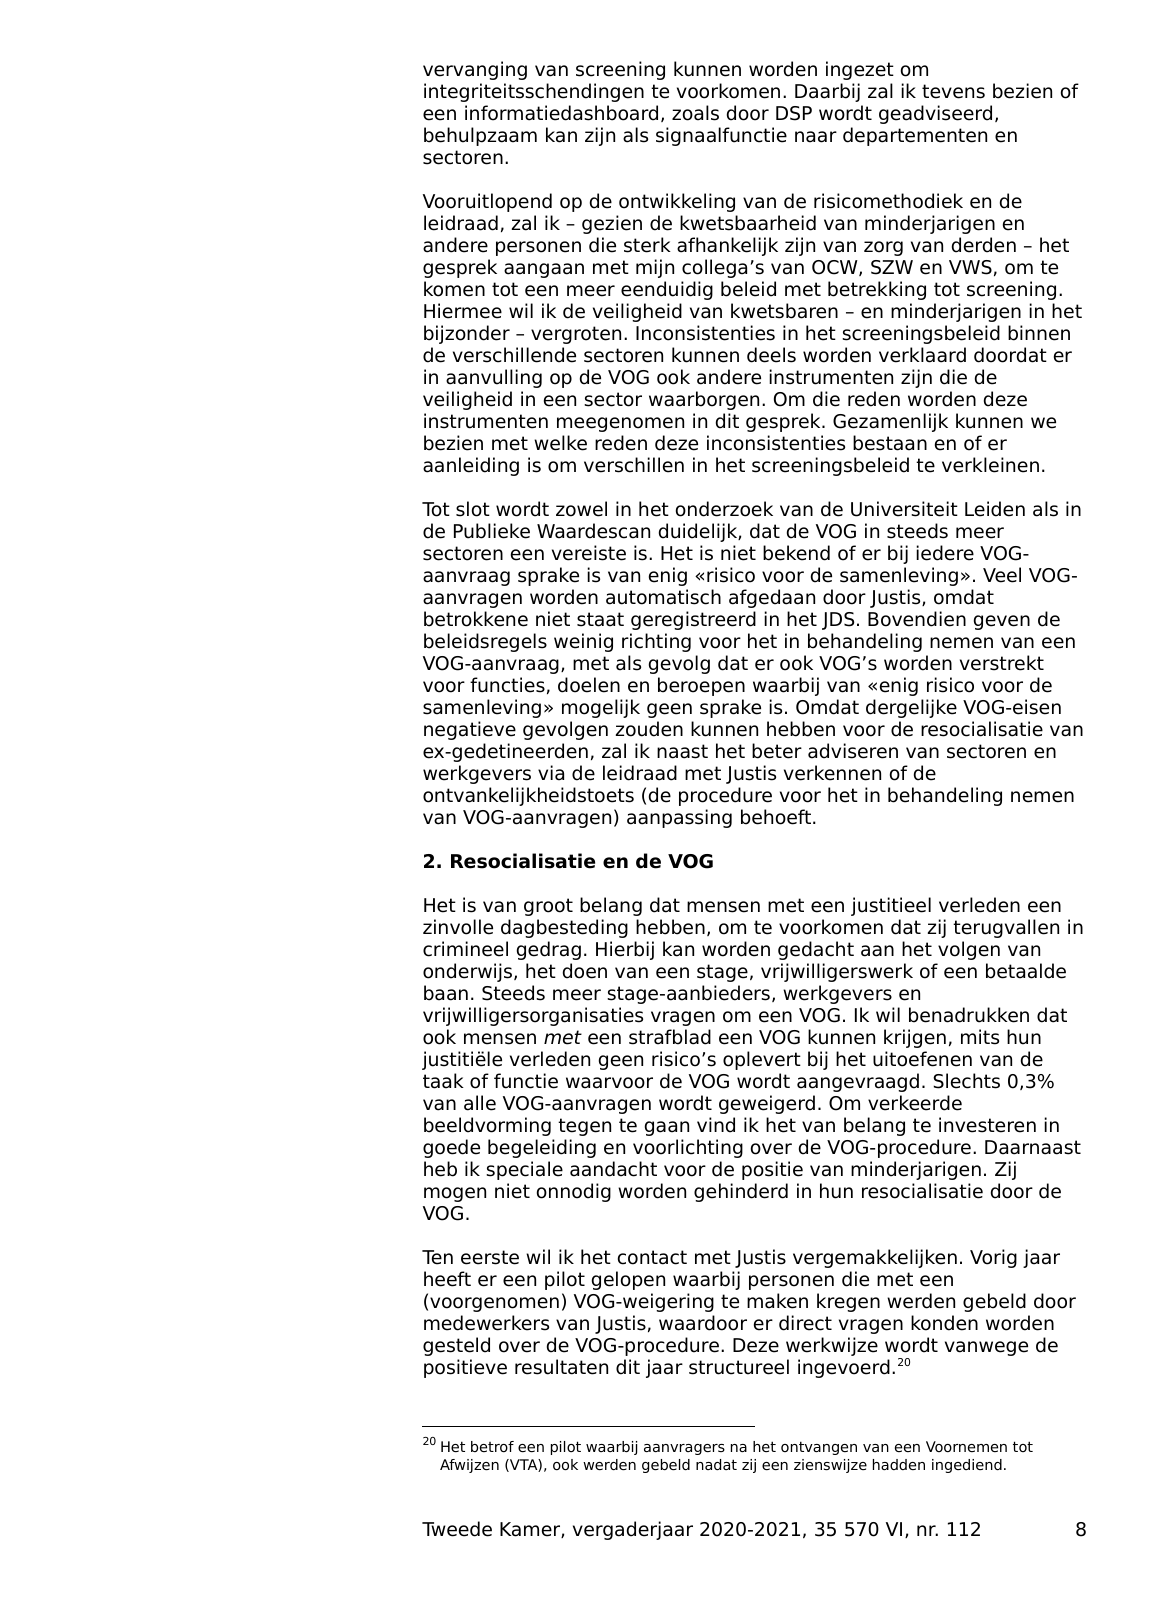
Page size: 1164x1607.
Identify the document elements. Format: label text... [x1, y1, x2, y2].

text Vooruitlopend op de ontwikkeling van de risicomethodiek en de leidraad, zal ik – gezien de kwetsbaarheid van minderjarigen en andere personen die sterk afhankelijk zijn van zorg van derden – het gesprek aangaan met mijn collega’s van OCW, SZW en VWS, om te komen tot een meer eenduidig beleid met betrekking tot screening. Hiermee wil ik de veiligheid van kwetsbaren – en minderjarigen in het bijzonder – vergroten. Inconsistenties in het screeningsbeleid binnen de verschillende sectoren kunnen deels worden verklaard doordat er in aanvulling op de VOG ook andere instrumenten zijn die de veiligheid in een sector waarborgen. Om die reden worden deze instrumenten meegenomen in dit gesprek. Gezamenlijk kunnen we bezien met welke reden deze inconsistenties bestaan en of er aanleiding is om verschillen in het screeningsbeleid te verkleinen. [422, 191, 1087, 477]
text Het betrof een pilot waarbij aanvragers na het ontvangen van een Voornemen tot Afwijzen (VTA), ook werden gebeld nadat zij een zienswijze hadden ingediend. [422, 1435, 1087, 1474]
subtitle 2. Resocialisatie en de VOG [422, 851, 1087, 873]
text vervanging van screening kunnen worden ingezet om integriteitsschendingen te voorkomen. Daarbij zal ik tevens bezien of een informatiedashboard, zoals door DSP wordt geadviseerd, behulpzaam kan zijn als signaalfunctie naar departementen en sectoren. [422, 59, 1087, 169]
text Het is van groot belang dat mensen met een justitieel verleden een zinvolle dagbesteding hebben, om te voorkomen dat zij terugvallen in crimineel gedrag. Hierbij kan worden gedacht aan het volgen van onderwijs, het doen van een stage, vrijwilligerswerk of een betaalde baan. Steeds meer stage-aanbieders, werkgevers en vrijwilligersorganisaties vragen om een VOG. Ik wil benadrukken dat ook mensen met een strafblad een VOG kunnen krijgen, mits hun justitiële verleden geen risico’s oplevert bij het uitoefenen van de taak of functie waarvoor de VOG wordt aangevraagd. Slechts 0,3% van alle VOG-aanvragen wordt geweigerd. Om verkeerde beeldvorming tegen te gaan vind ik het van belang te investeren in goede begeleiding en voorlichting over de VOG-procedure. Daarnaast heb ik speciale aandacht voor de positie van minderjarigen. Zij mogen niet onnodig worden gehinderd in hun resocialisatie door de VOG. [422, 895, 1087, 1225]
text Tot slot wordt zowel in het onderzoek van de Universiteit Leiden als in de Publieke Waardescan duidelijk, dat de VOG in steeds meer sectoren een vereiste is. Het is niet bekend of er bij iedere VOG-aanvraag sprake is van enig «risico voor de samenleving». Veel VOG-aanvragen worden automatisch afgedaan door Justis, omdat betrokkene niet staat geregistreerd in het JDS. Bovendien geven de beleidsregels weinig richting voor het in behandeling nemen van een VOG-aanvraag, met als gevolg dat er ook VOG’s worden verstrekt voor functies, doelen en beroepen waarbij van «enig risico voor de samenleving» mogelijk geen sprake is. Omdat dergelijke VOG-eisen negatieve gevolgen zouden kunnen hebben voor de resocialisatie van ex-gedetineerden, zal ik naast het beter adviseren van sectoren en werkgevers via de leidraad met Justis verkennen of de ontvankelijkheidstoets (de procedure voor het in behandeling nemen van VOG-aanvragen) aanpassing behoeft. [422, 499, 1087, 829]
text Ten eerste wil ik het contact met Justis vergemakkelijken. Vorig jaar heeft er een pilot gelopen waarbij personen die met een (voorgenomen) VOG-weigering te maken kregen werden gebeld door medewerkers van Justis, waardoor er direct vragen konden worden gesteld over de VOG-procedure. Deze werkwijze wordt vanwege de positieve resultaten dit jaar structureel ingevoerd. [422, 1247, 1087, 1379]
